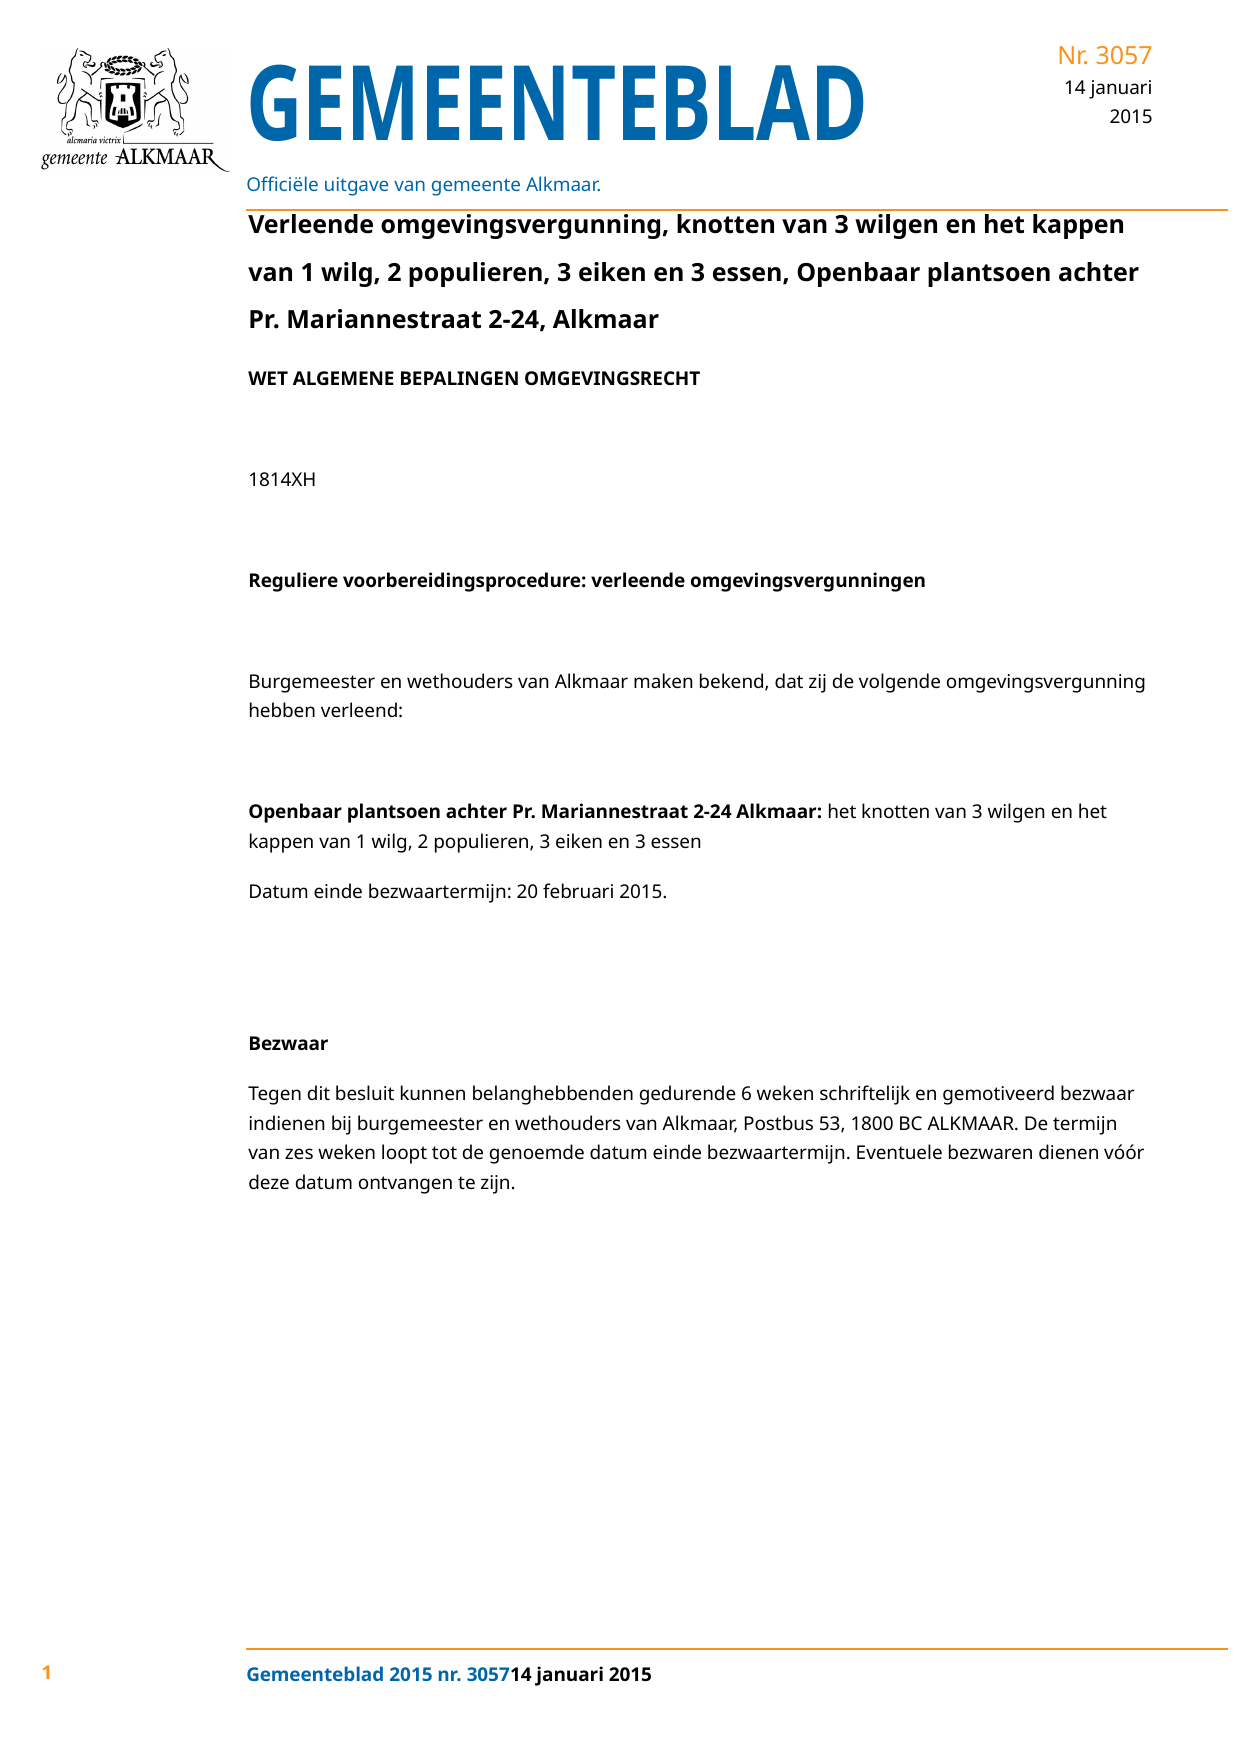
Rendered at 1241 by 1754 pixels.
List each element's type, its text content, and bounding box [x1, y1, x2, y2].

picture [41, 47, 231, 172]
text Burgemeester en wethouders van Alkmaar maken bekend, dat zij de volgende omgevingsvergunning hebben verleend: [248, 668, 1152, 723]
text 1814XH [248, 466, 1152, 492]
text Datum einde bezwaartermijn: 20 februari 2015. [248, 878, 1152, 904]
text Reguliere voorbereidingsprocedure: verleende omgevingsvergunningen [248, 567, 1152, 593]
text Bezwaar [248, 1030, 1152, 1055]
text Tegen dit besluit kunnen belanghebbenden gedurende 6 weken schriftelijk en gemotiveerd bezwaar indienen bij burgemeester en wethouders van Alkmaar, Postbus 53, 1800 BC ALKMAAR. De termijn van zes weken loopt tot de genoemde datum einde bezwaartermijn. Eventuele bezwaren dienen vóór deze datum ontvangen te zijn. [248, 1080, 1152, 1194]
text WET ALGEMENE BEPALINGEN OMGEVINGSRECHT [248, 366, 1152, 391]
text Verleende omgevingsvergunning, knotten van 3 wilgen en het kappen van 1 wilg, 2 populieren, 3 eiken en 3 essen, Openbaar plantsoen achter Pr. Mariannestraat 2-24, Alkmaar [248, 211, 1152, 336]
text Openbaar plantsoen achter Pr. Mariannestraat 2-24 Alkmaar: het knotten van 3 wilgen en het kappen van 1 wilg, 2 populieren, 3 eiken en 3 essen [248, 798, 1152, 854]
